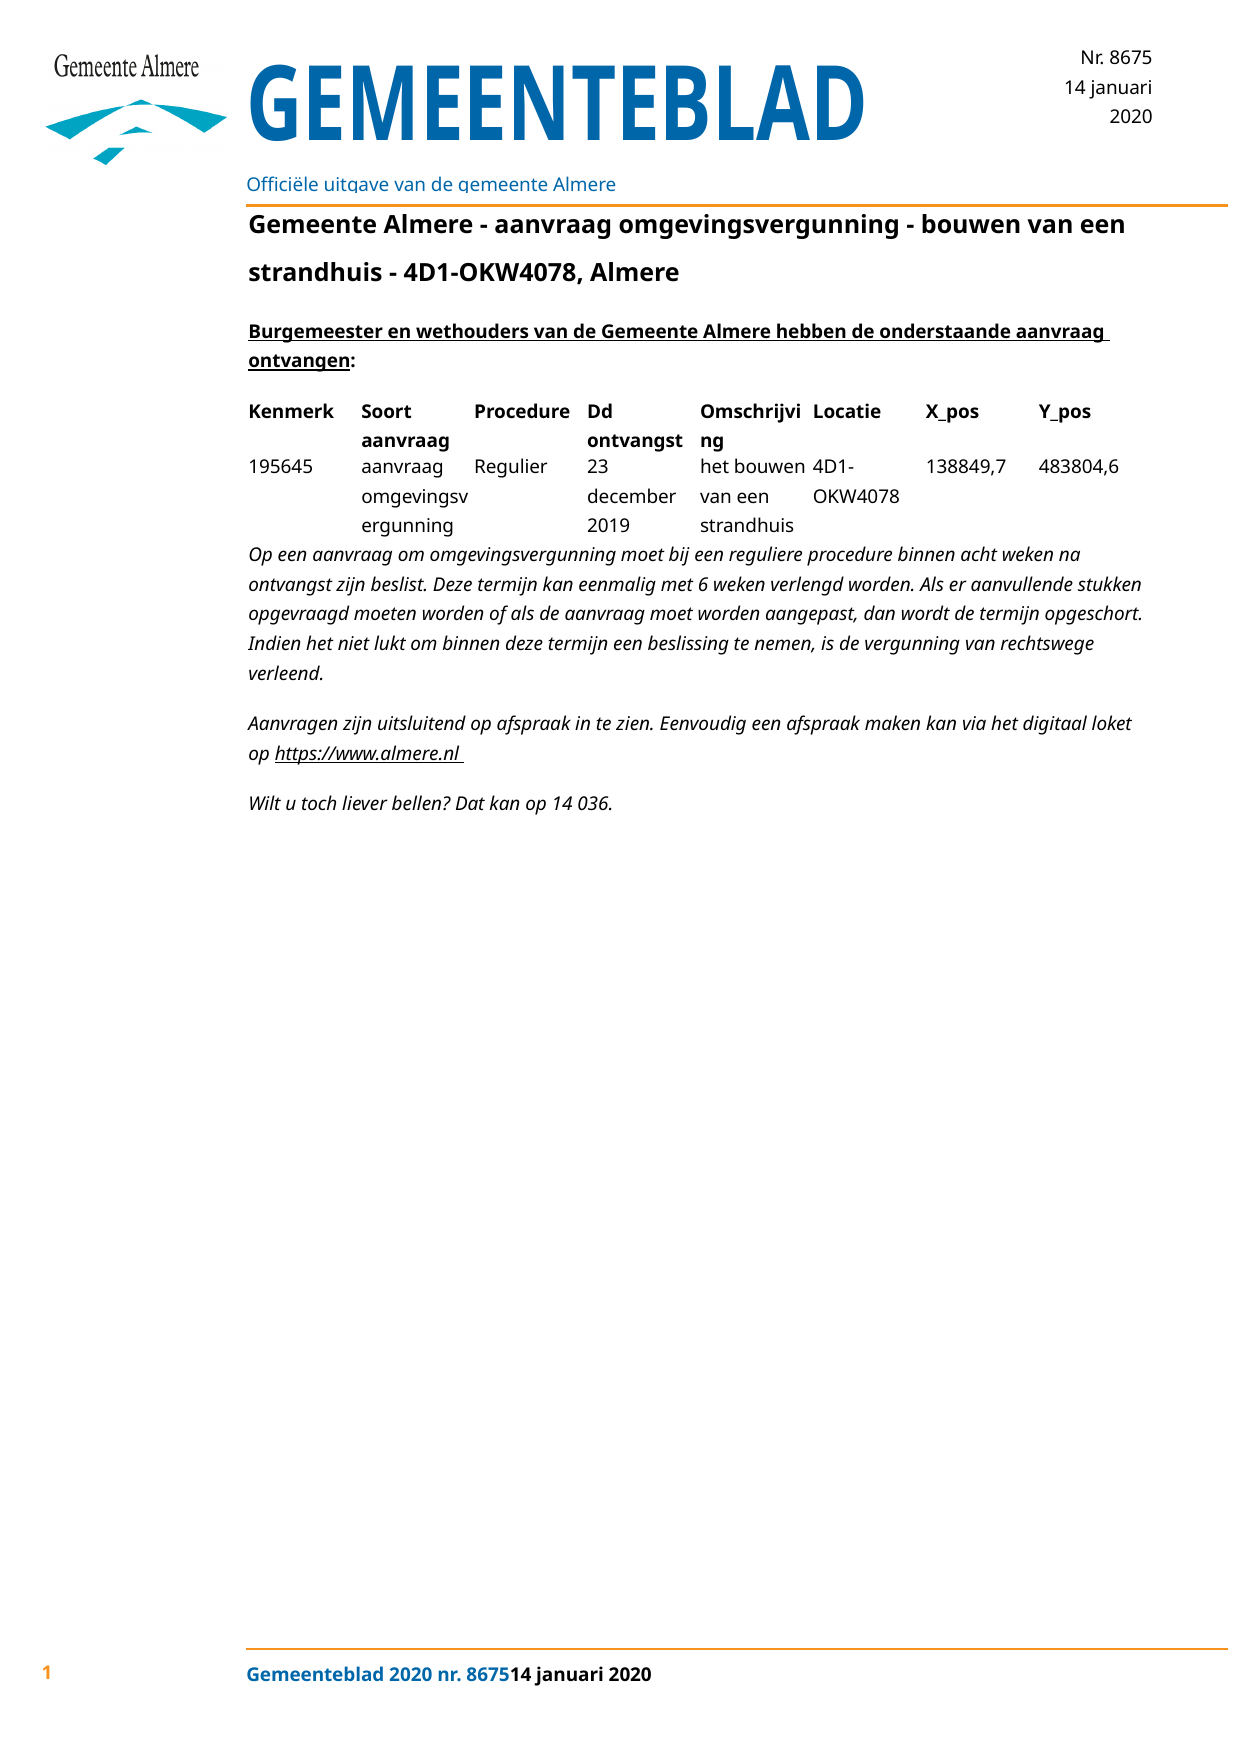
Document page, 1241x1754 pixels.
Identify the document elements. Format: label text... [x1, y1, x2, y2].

picture [41, 47, 231, 172]
text Aanvragen zijn uitsluitend op afspraak in te zien. Eenvoudig een afspraak maken kan via het digitaal loket op https://www.almere.nl [248, 710, 1152, 766]
text Gemeente Almere - aanvraag omgevingsvergunning - bouwen van een strandhuis - 4D1-OKW4078, Almere [248, 207, 1152, 288]
table_cell 4D1-OKW4078 [813, 453, 926, 538]
table_header Locatie [813, 398, 926, 453]
table_cell aanvraag omgevingsvergunning [361, 453, 474, 538]
table_header X_pos [926, 398, 1038, 453]
table_header Dd ontvangst [587, 398, 700, 453]
table_cell 483804,6 [1039, 453, 1152, 538]
table_cell 138849,7 [926, 453, 1038, 538]
table_header Omschrijving [700, 398, 813, 453]
table_cell het bouwen van een strandhuis [700, 453, 813, 538]
text Wilt u toch liever bellen? Dat kan op 14 036. [248, 790, 1152, 816]
table_header Kenmerk [248, 398, 361, 453]
table_cell Regulier [474, 453, 587, 538]
table_header Soort aanvraag [361, 398, 474, 453]
table_cell 23 december 2019 [587, 453, 700, 538]
table_header Y_pos [1039, 398, 1152, 453]
table_header Procedure [474, 398, 587, 453]
table_cell 195645 [248, 453, 361, 538]
text Op een aanvraag om omgevingsvergunning moet bij een reguliere procedure binnen acht weken na ontvangst zijn beslist. Deze termijn kan eenmalig met 6 weken verlengd worden. Als er aanvullende stukken opgevraagd moeten worden of als de aanvraag moet worden aangepast, dan wordt de termijn opgeschort. Indien het niet lukt om binnen deze termijn een beslissing te nemen, is de vergunning van rechtswege verleend. [248, 541, 1152, 686]
text Burgemeester en wethouders van de Gemeente Almere hebben de onderstaande aanvraag ontvangen: [248, 318, 1152, 373]
